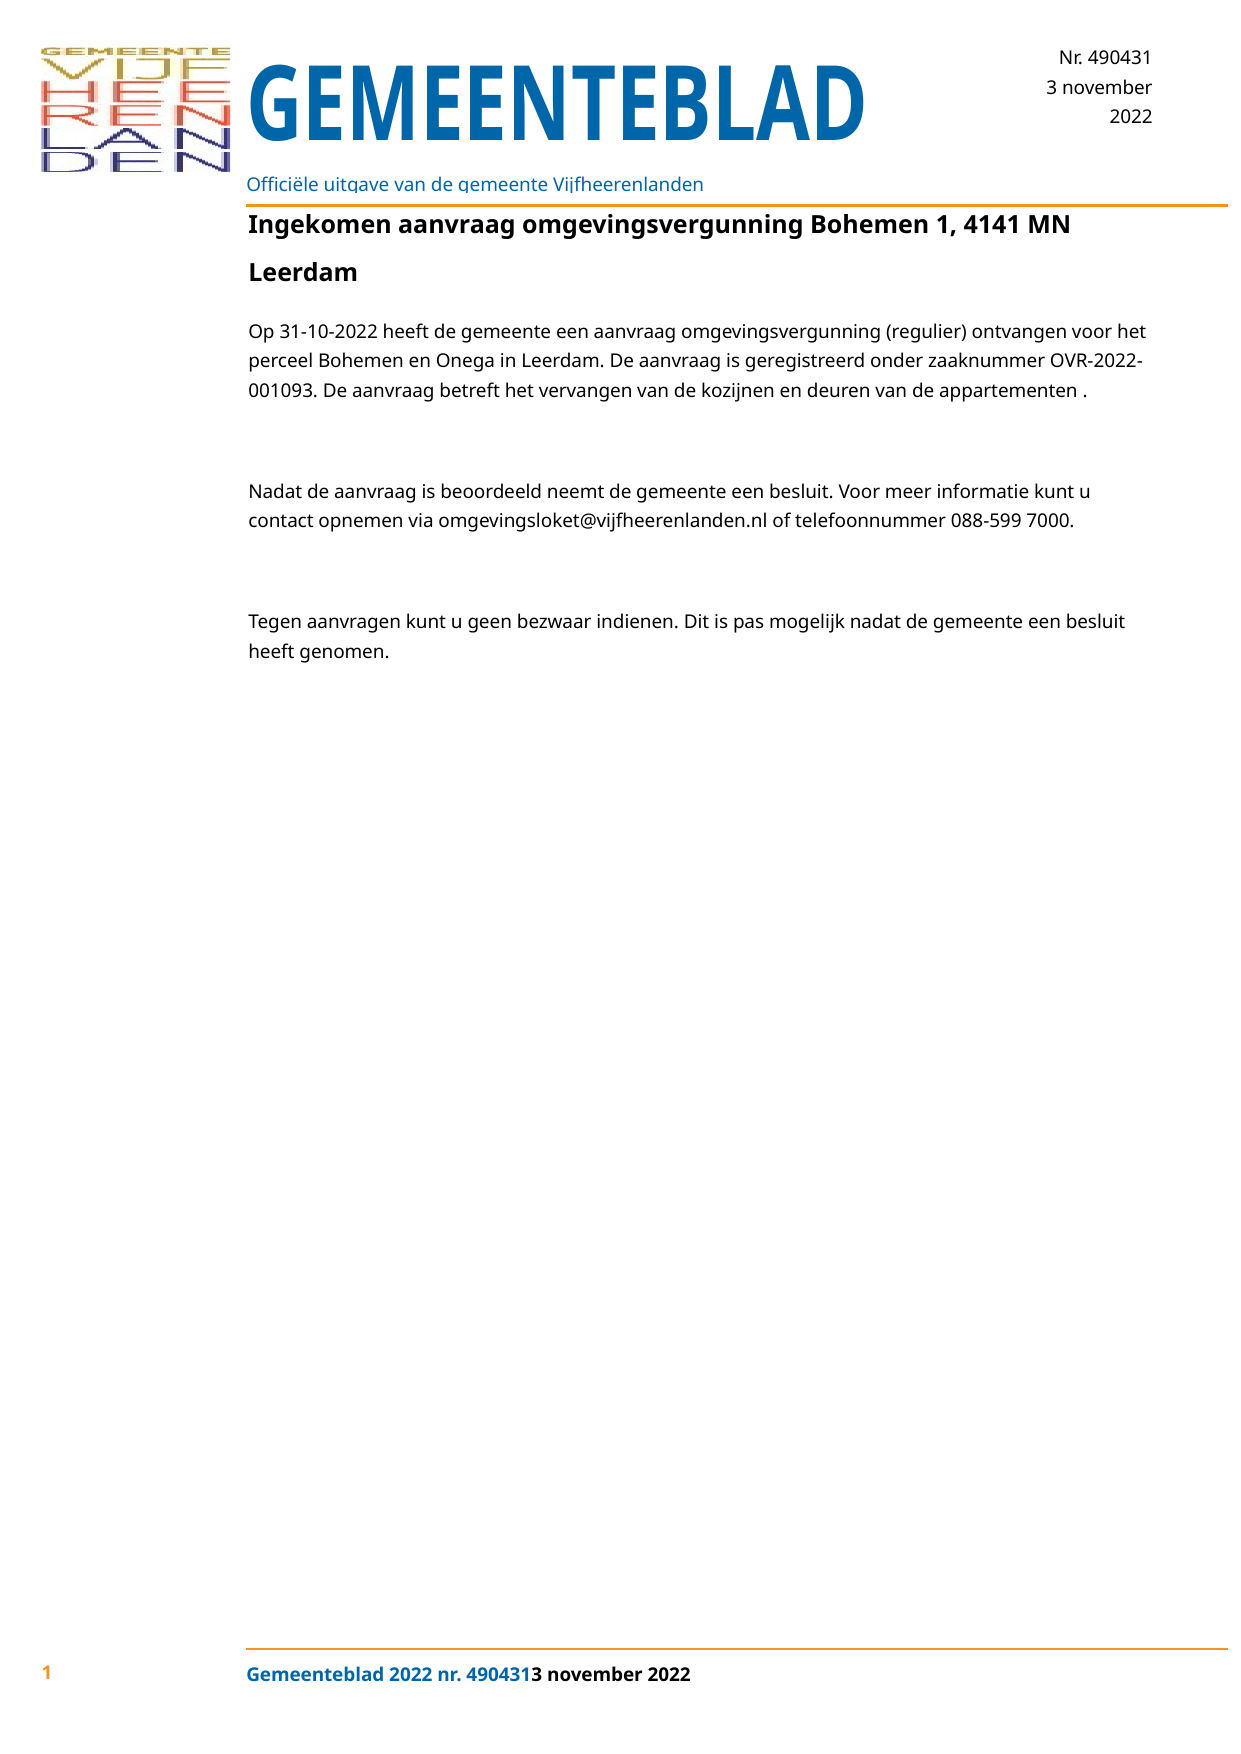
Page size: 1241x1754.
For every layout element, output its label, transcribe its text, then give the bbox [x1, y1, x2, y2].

text Ingekomen aanvraag omgevingsvergunning Bohemen 1, 4141 MN Leerdam [248, 207, 1152, 288]
text Nadat de aanvraag is beoordeeld neemt de gemeente een besluit. Voor meer informatie kunt u contact opnemen via omgevingsloket@vijfheerenlanden.nl of telefoonnummer 088-599 7000. [248, 478, 1152, 533]
text Tegen aanvragen kunt u geen bezwaar indienen. Dit is pas mogelijk nadat de gemeente een besluit heeft genomen. [248, 608, 1152, 664]
picture [41, 47, 231, 172]
text Op 31-10-2022 heeft de gemeente een aanvraag omgevingsvergunning (regulier) ontvangen voor het perceel Bohemen en Onega in Leerdam. De aanvraag is geregistreerd onder zaaknummer OVR-2022-001093. De aanvraag betreft het vervangen van de kozijnen en deuren van de appartementen . [248, 318, 1152, 403]
